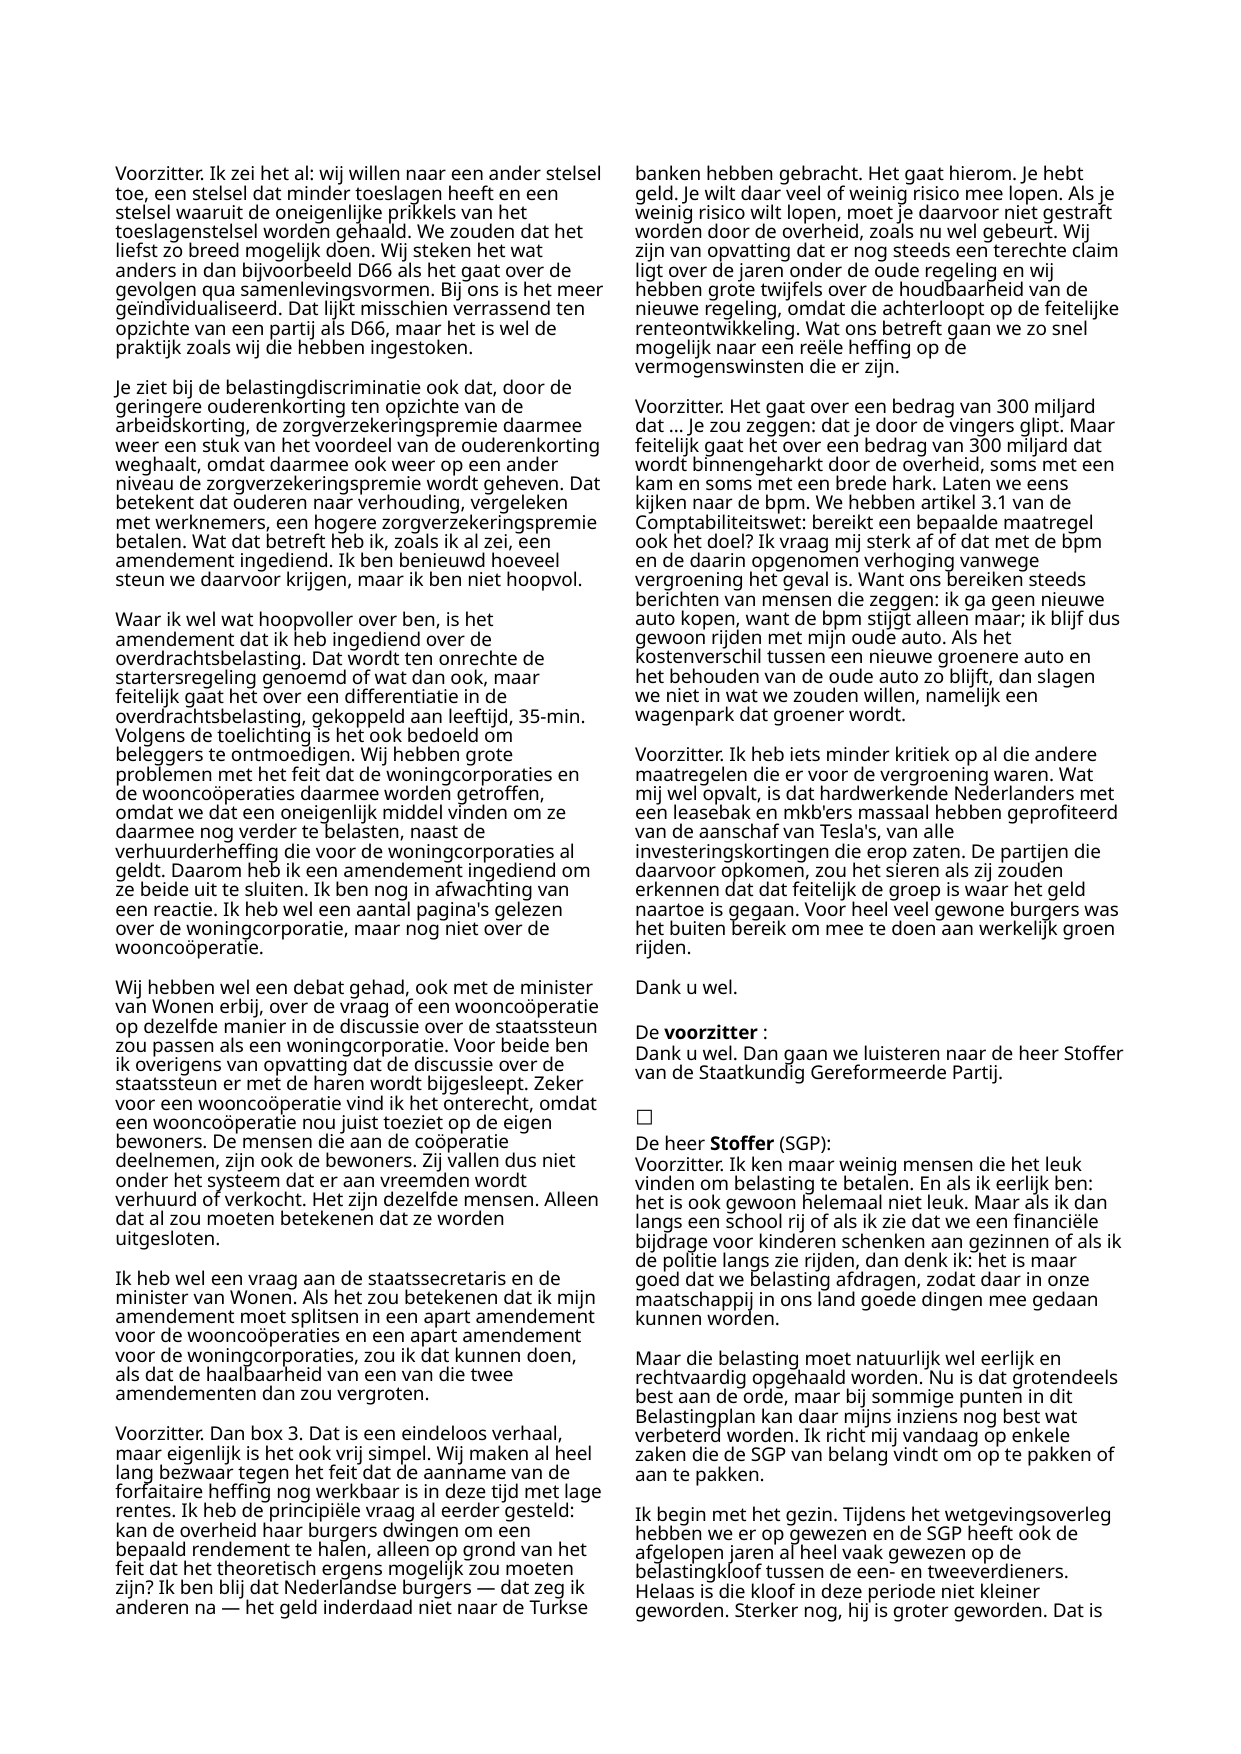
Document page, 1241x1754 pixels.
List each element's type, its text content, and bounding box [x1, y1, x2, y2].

text Dank u wel. Dan gaan we luisteren naar de heer Stoffer van de Staatkundig Gereformeerde Partij. [635, 1045, 1125, 1083]
text Ik begin met het gezin. Tijdens het wetgevingsoverleg hebben we er op gewezen en de SGP heeft ook de afgelopen jaren al heel vaak gewezen op de belastingkloof tussen de een- en tweeverdieners. Helaas is die kloof in deze periode niet kleiner geworden. Sterker nog, hij is groter geworden. Dat is [635, 1506, 1125, 1621]
text Voorzitter. Dan box 3. Dat is een eindeloos verhaal, maar eigenlijk is het ook vrij simpel. Wij maken al heel lang bezwaar tegen het feit dat de aanname van de forfaitaire heffing nog werkbaar is in deze tijd met lage rentes. Ik heb de principiële vraag al eerder gesteld: kan de overheid haar burgers dwingen om een bepaald rendement te halen, alleen op grond van het feit dat het theoretisch ergens mogelijk zou moeten zijn? Ik ben blij dat Nederlandse burgers — dat zeg ik anderen na — het geld inderdaad niet naar de Turkse [115, 1425, 605, 1618]
text De voorzitter : [635, 1019, 1125, 1045]
text Wij hebben wel een debat gehad, ook met de minister van Wonen erbij, over de vraag of een wooncoöperatie op dezelfde manier in de discussie over de staatssteun zou passen als een woningcorporatie. Voor beide ben ik overigens van opvatting dat de discussie over de staatssteun er met de haren wordt bijgesleept. Zeker voor een wooncoöperatie vind ik het onterecht, omdat een wooncoöperatie nou juist toeziet op de eigen bewoners. De mensen die aan de coöperatie deelnemen, zijn ook de bewoners. Zij vallen dus niet onder het systeem dat er aan vreemden wordt verhuurd of verkocht. Het zijn dezelfde mensen. Alleen dat al zou moeten betekenen dat ze worden uitgesloten. [115, 979, 605, 1249]
text Voorzitter. Ik zei het al: wij willen naar een ander stelsel toe, een stelsel dat minder toeslagen heeft en een stelsel waaruit de oneigenlijke prikkels van het toeslagenstelsel worden gehaald. We zouden dat het liefst zo breed mogelijk doen. Wij steken het wat anders in dan bijvoorbeeld D66 als het gaat over de gevolgen qua samenlevingsvormen. Bij ons is het meer geïndividualiseerd. Dat lijkt misschien verrassend ten opzichte van een partij als D66, maar het is wel de praktijk zoals wij die hebben ingestoken. [115, 165, 605, 358]
text ⬜ [635, 1104, 1125, 1130]
text Dank u wel. [635, 979, 1125, 998]
text Voorzitter. Het gaat over een bedrag van 300 miljard dat … Je zou zeggen: dat je door de vingers glipt. Maar feitelijk gaat het over een bedrag van 300 miljard dat wordt binnengeharkt door de overheid, soms met een kam en soms met een brede hark. Laten we eens kijken naar de bpm. We hebben artikel 3.1 van de Comptabiliteitswet: bereikt een bepaalde maatregel ook het doel? Ik vraag mij sterk af of dat met de bpm en de daarin opgenomen verhoging vanwege vergroening het geval is. Want ons bereiken steeds berichten van mensen die zeggen: ik ga geen nieuwe auto kopen, want de bpm stijgt alleen maar; ik blijf dus gewoon rijden met mijn oude auto. Als het kostenverschil tussen een nieuwe groenere auto en het behouden van de oude auto zo blijft, dan slagen we niet in wat we zouden willen, namelijk een wagenpark dat groener wordt. [635, 398, 1125, 726]
text Ik heb wel een vraag aan de staatssecretaris en de minister van Wonen. Als het zou betekenen dat ik mijn amendement moet splitsen in een apart amendement voor de wooncoöperaties en een apart amendement voor de woningcorporaties, zou ik dat kunnen doen, als dat de haalbaarheid van een van die twee amendementen dan zou vergroten. [115, 1269, 605, 1404]
text Voorzitter. Ik heb iets minder kritiek op al die andere maatregelen die er voor de vergroening waren. Wat mij wel opvalt, is dat hardwerkende Nederlanders met een leasebak en mkb'ers massaal hebben geprofiteerd van de aanschaf van Tesla's, van alle investeringskortingen die erop zaten. De partijen die daarvoor opkomen, zou het sieren als zij zouden erkennen dat dat feitelijk de groep is waar het geld naartoe is gegaan. Voor heel veel gewone burgers was het buiten bereik om mee te doen aan werkelijk groen rijden. [635, 746, 1125, 958]
text Voorzitter. Ik ken maar weinig mensen die het leuk vinden om belasting te betalen. En als ik eerlijk ben: het is ook gewoon helemaal niet leuk. Maar als ik dan langs een school rij of als ik zie dat we een financiële bijdrage voor kinderen schenken aan gezinnen of als ik de politie langs zie rijden, dan denk ik: het is maar goed dat we belasting afdragen, zodat daar in onze maatschappij in ons land goede dingen mee gedaan kunnen worden. [635, 1156, 1125, 1329]
text De heer Stoffer (SGP): [635, 1130, 1125, 1156]
text Maar die belasting moet natuurlijk wel eerlijk en rechtvaardig opgehaald worden. Nu is dat grotendeels best aan de orde, maar bij sommige punten in dit Belastingplan kan daar mijns inziens nog best wat verbeterd worden. Ik richt mij vandaag op enkele zaken die de SGP van belang vindt om op te pakken of aan te pakken. [635, 1350, 1125, 1485]
text banken hebben gebracht. Het gaat hierom. Je hebt geld. Je wilt daar veel of weinig risico mee lopen. Als je weinig risico wilt lopen, moet je daarvoor niet gestraft worden door de overheid, zoals nu wel gebeurt. Wij zijn van opvatting dat er nog steeds een terechte claim ligt over de jaren onder de oude regeling en wij hebben grote twijfels over de houdbaarheid van de nieuwe regeling, omdat die achterloopt op de feitelijke renteontwikkeling. Wat ons betreft gaan we zo snel mogelijk naar een reële heffing op de vermogenswinsten die er zijn. [635, 165, 1125, 377]
text Waar ik wel wat hoopvoller over ben, is het amendement dat ik heb ingediend over de overdrachtsbelasting. Dat wordt ten onrechte de startersregeling genoemd of wat dan ook, maar feitelijk gaat het over een differentiatie in de overdrachtsbelasting, gekoppeld aan leeftijd, 35-min. Volgens de toelichting is het ook bedoeld om beleggers te ontmoedigen. Wij hebben grote problemen met het feit dat de woningcorporaties en de wooncoöperaties daarmee worden getroffen, omdat we dat een oneigenlijk middel vinden om ze daarmee nog verder te belasten, naast de verhuurderheffing die voor de woningcorporaties al geldt. Daarom heb ik een amendement ingediend om ze beide uit te sluiten. Ik ben nog in afwachting van een reactie. Ik heb wel een aantal pagina's gelezen over de woningcorporatie, maar nog niet over de wooncoöperatie. [115, 611, 605, 958]
text Je ziet bij de belastingdiscriminatie ook dat, door de geringere ouderenkorting ten opzichte van de arbeidskorting, de zorgverzekeringspremie daarmee weer een stuk van het voordeel van de ouderenkorting weghaalt, omdat daarmee ook weer op een ander niveau de zorgverzekeringspremie wordt geheven. Dat betekent dat ouderen naar verhouding, vergeleken met werknemers, een hogere zorgverzekeringspremie betalen. Wat dat betreft heb ik, zoals ik al zei, een amendement ingediend. Ik ben benieuwd hoeveel steun we daarvoor krijgen, maar ik ben niet hoopvol. [115, 379, 605, 591]
